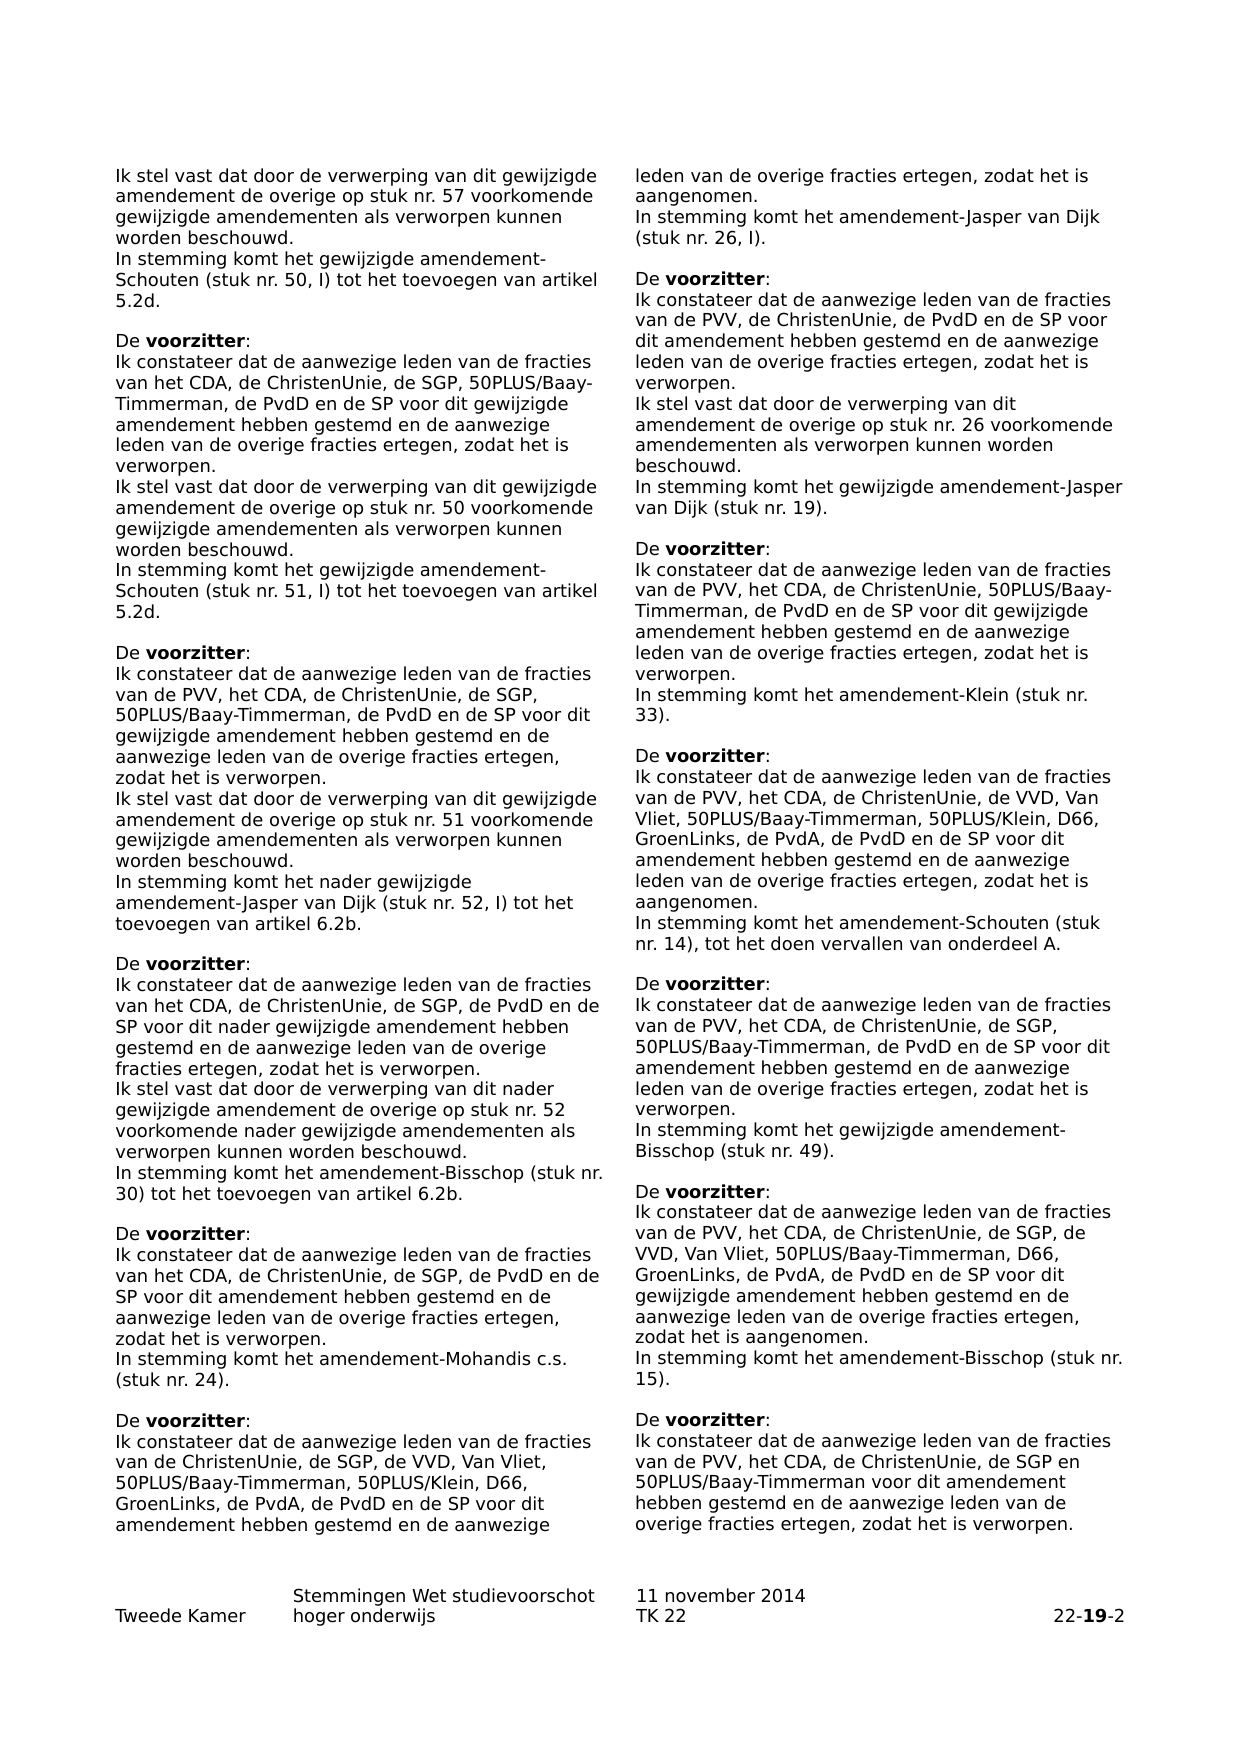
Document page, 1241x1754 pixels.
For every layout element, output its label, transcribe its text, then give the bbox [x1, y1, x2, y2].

text Ik constateer dat de aanwezige leden van de fracties van de PVV, het CDA, de ChristenUnie, de SGP, de VVD, Van Vliet, 50PLUS/Baay-Timmerman, D66, GroenLinks, de PvdA, de PvdD en de SP voor dit gewijzigde amendement hebben gestemd en de aanwezige leden van de overige fracties ertegen, zodat het is aangenomen. [635, 1202, 1125, 1348]
text In stemming komt het gewijzigde amendement-Jasper van Dijk (stuk nr. 19). [635, 477, 1125, 518]
text In stemming komt het gewijzigde amendement-Schouten (stuk nr. 50, I) tot het toevoegen van artikel 5.2d. [115, 249, 605, 311]
text Ik constateer dat de aanwezige leden van de fracties van de PVV, het CDA, de ChristenUnie, de SGP, 50PLUS/Baay-Timmerman, de PvdD en de SP voor dit amendement hebben gestemd en de aanwezige leden van de overige fracties ertegen, zodat het is verworpen. [635, 995, 1125, 1120]
text In stemming komt het gewijzigde amendement-Bisschop (stuk nr. 49). [635, 1120, 1125, 1162]
text In stemming komt het amendement-Schouten (stuk nr. 14), tot het doen vervallen van onderdeel A. [635, 912, 1125, 954]
text In stemming komt het gewijzigde amendement-Schouten (stuk nr. 51, I) tot het toevoegen van artikel 5.2d. [115, 560, 605, 623]
text De voorzitter: [635, 1182, 1125, 1202]
text Ik constateer dat de aanwezige leden van de fracties van de PVV, het CDA, de ChristenUnie, de SGP en 50PLUS/Baay-Timmerman voor dit amendement hebben gestemd en de aanwezige leden van de overige fracties ertegen, zodat het is verworpen. [635, 1431, 1125, 1535]
text Ik constateer dat de aanwezige leden van de fracties van de ChristenUnie, de SGP, de VVD, Van Vliet, 50PLUS/Baay-Timmerman, 50PLUS/Klein, D66, GroenLinks, de PvdA, de PvdD en de SP voor dit amendement hebben gestemd en de aanwezige [115, 1431, 605, 1536]
text In stemming komt het amendement-Bisschop (stuk nr. 15). [635, 1348, 1125, 1390]
text Ik constateer dat de aanwezige leden van de fracties van de PVV, het CDA, de ChristenUnie, 50PLUS/Baay-Timmerman, de PvdD en de SP voor dit gewijzigde amendement hebben gestemd en de aanwezige leden van de overige fracties ertegen, zodat het is verworpen. [635, 559, 1125, 684]
text De voorzitter: [635, 746, 1125, 767]
text De voorzitter: [115, 331, 605, 352]
text Ik constateer dat de aanwezige leden van de fracties van de PVV, het CDA, de ChristenUnie, de VVD, Van Vliet, 50PLUS/Baay-Timmerman, 50PLUS/Klein, D66, GroenLinks, de PvdA, de PvdD en de SP voor dit amendement hebben gestemd en de aanwezige leden van de overige fracties ertegen, zodat het is aangenomen. [635, 767, 1125, 912]
text De voorzitter: [115, 954, 605, 975]
text In stemming komt het amendement-Klein (stuk nr. 33). [635, 684, 1125, 726]
text In stemming komt het amendement-Jasper van Dijk (stuk nr. 26, I). [635, 207, 1125, 249]
text In stemming komt het nader gewijzigde amendement-Jasper van Dijk (stuk nr. 52, I) tot het toevoegen van artikel 6.2b. [115, 872, 605, 934]
text De voorzitter: [635, 269, 1125, 289]
text In stemming komt het amendement-Mohandis c.s. (stuk nr. 24). [115, 1349, 605, 1391]
text De voorzitter: [635, 974, 1125, 995]
text Ik stel vast dat door de verwerping van dit gewijzigde amendement de overige op stuk nr. 57 voorkomende gewijzigde amendementen als verworpen kunnen worden beschouwd. [115, 165, 605, 249]
text De voorzitter: [635, 538, 1125, 559]
text De voorzitter: [115, 1411, 605, 1431]
text Ik stel vast dat door de verwerping van dit amendement de overige op stuk nr. 26 voorkomende amendementen als verworpen kunnen worden beschouwd. [635, 393, 1125, 477]
text De voorzitter: [635, 1410, 1125, 1431]
text Ik constateer dat de aanwezige leden van de fracties van de PVV, het CDA, de ChristenUnie, de SGP, 50PLUS/Baay-Timmerman, de PvdD en de SP voor dit gewijzigde amendement hebben gestemd en de aanwezige leden van de overige fracties ertegen, zodat het is verworpen. [115, 663, 605, 788]
text Ik stel vast dat door de verwerping van dit gewijzigde amendement de overige op stuk nr. 50 voorkomende gewijzigde amendementen als verworpen kunnen worden beschouwd. [115, 477, 605, 560]
text In stemming komt het amendement-Bisschop (stuk nr. 30) tot het toevoegen van artikel 6.2b. [115, 1162, 605, 1204]
text leden van de overige fracties ertegen, zodat het is aangenomen. [635, 165, 1125, 207]
text Ik constateer dat de aanwezige leden van de fracties van de PVV, de ChristenUnie, de PvdD en de SP voor dit amendement hebben gestemd en de aanwezige leden van de overige fracties ertegen, zodat het is verworpen. [635, 289, 1125, 393]
text Ik constateer dat de aanwezige leden van de fracties van het CDA, de ChristenUnie, de SGP, de PvdD en de SP voor dit amendement hebben gestemd en de aanwezige leden van de overige fracties ertegen, zodat het is verworpen. [115, 1245, 605, 1349]
text De voorzitter: [115, 1224, 605, 1245]
text Ik stel vast dat door de verwerping van dit gewijzigde amendement de overige op stuk nr. 51 voorkomende gewijzigde amendementen als verworpen kunnen worden beschouwd. [115, 788, 605, 872]
text Ik constateer dat de aanwezige leden van de fracties van het CDA, de ChristenUnie, de SGP, 50PLUS/Baay-Timmerman, de PvdD en de SP voor dit gewijzigde amendement hebben gestemd en de aanwezige leden van de overige fracties ertegen, zodat het is verworpen. [115, 352, 605, 477]
text Ik stel vast dat door de verwerping van dit nader gewijzigde amendement de overige op stuk nr. 52 voorkomende nader gewijzigde amendementen als verworpen kunnen worden beschouwd. [115, 1079, 605, 1162]
text Ik constateer dat de aanwezige leden van de fracties van het CDA, de ChristenUnie, de SGP, de PvdD en de SP voor dit nader gewijzigde amendement hebben gestemd en de aanwezige leden van de overige fracties ertegen, zodat het is verworpen. [115, 975, 605, 1079]
text De voorzitter: [115, 643, 605, 663]
